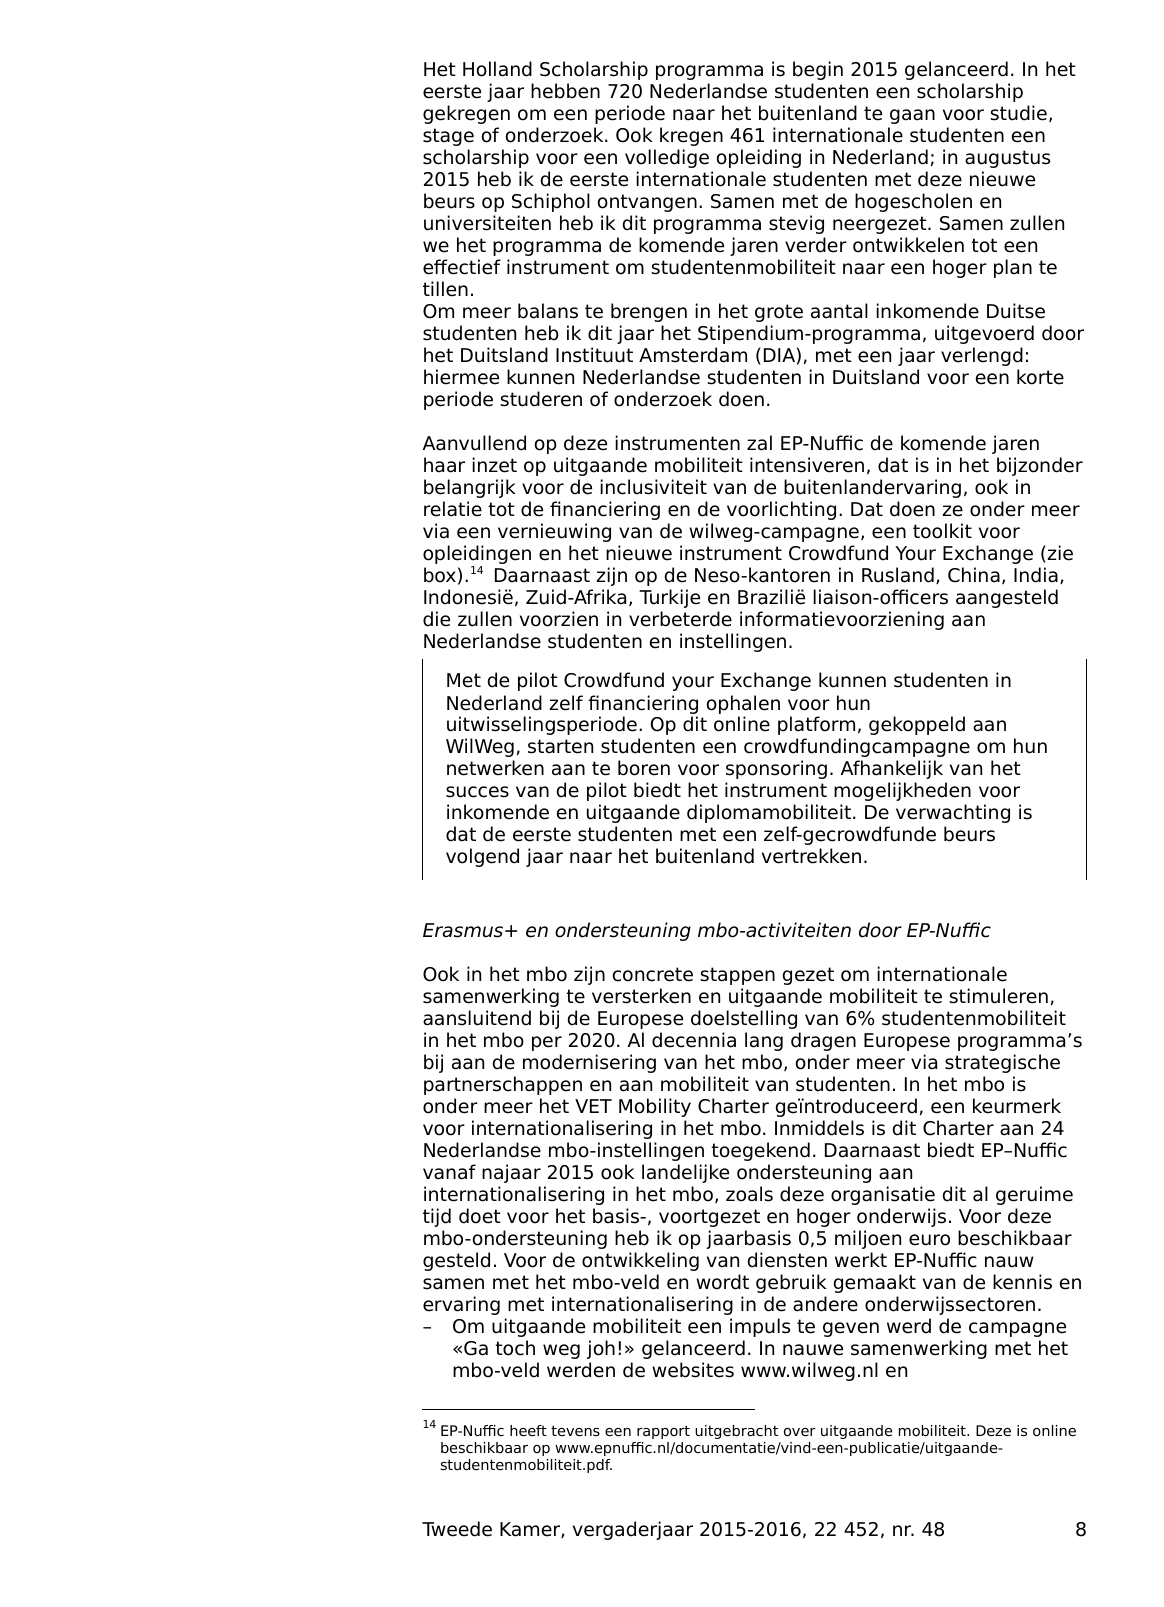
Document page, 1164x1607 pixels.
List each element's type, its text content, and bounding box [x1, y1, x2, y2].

text Ook in het mbo zijn concrete stappen gezet om internationale samenwerking te versterken en uitgaande mobiliteit te stimuleren, aansluitend bij de Europese doelstelling van 6% studentenmobiliteit in het mbo per 2020. Al decennia lang dragen Europese programma’s bij aan de modernisering van het mbo, onder meer via strategische partnerschappen en aan mobiliteit van studenten. In het mbo is onder meer het VET Mobility Charter geïntroduceerd, een keurmerk voor internationalisering in het mbo. Inmiddels is dit Charter aan 24 Nederlandse mbo-instellingen toegekend. Daarnaast biedt EP–Nuffic vanaf najaar 2015 ook landelijke ondersteuning aan internationalisering in het mbo, zoals deze organisatie dit al geruime tijd doet voor het basis-, voortgezet en hoger onderwijs. Voor deze mbo-ondersteuning heb ik op jaarbasis 0,5 miljoen euro beschikbaar gesteld. Voor de ontwikkeling van diensten werkt EP-Nuffic nauw samen met het mbo-veld en wordt gebruik gemaakt van de kennis en ervaring met internationalisering in de andere onderwijssectoren. [422, 964, 1087, 1316]
text Aanvullend op deze instrumenten zal EP-Nuffic de komende jaren haar inzet op uitgaande mobiliteit intensiveren, dat is in het bijzonder belangrijk voor de inclusiviteit van de buitenlandervaring, ook in relatie tot de financiering en de voorlichting. Dat doen ze onder meer via een vernieuwing van de wilweg-campagne, een toolkit voor opleidingen en het nieuwe instrument Crowdfund Your Exchange (zie box). Daarnaast zijn op de Neso-kantoren in Rusland, China, India, Indonesië, Zuid-Afrika, Turkije en Brazilië liaison-officers aangesteld die zullen voorzien in verbeterde informatievoorziening aan Nederlandse studenten en instellingen. [422, 433, 1087, 653]
text EP-Nuffic heeft tevens een rapport uitgebracht over uitgaande mobiliteit. Deze is online beschikbaar op www.epnuffic.nl/documentatie/vind-een-publicatie/uitgaande-studentenmobiliteit.pdf. [422, 1418, 1087, 1474]
text – Om uitgaande mobiliteit een impuls te geven werd de campagne «Ga toch weg joh!» gelanceerd. In nauwe samenwerking met het mbo-veld werden de websites www.wilweg.nl en [422, 1316, 1087, 1382]
subtitle Erasmus+ en ondersteuning mbo-activiteiten door EP-Nuffic [422, 920, 1087, 942]
table_header Met de pilot Crowdfund your Exchange kunnen studenten in Nederland zelf financiering ophalen voor hun uitwisselingsperiode. Op dit online platform, gekoppeld aan WilWeg, starten studenten een crowdfundingcampagne om hun netwerken aan te boren voor sponsoring. Afhankelijk van het succes van de pilot biedt het instrument mogelijkheden voor inkomende en uitgaande diplomamobiliteit. De verwachting is dat de eerste studenten met een zelf-gecrowdfunde beurs volgend jaar naar het buitenland vertrekken. [423, 659, 1086, 880]
text Het Holland Scholarship programma is begin 2015 gelanceerd. In het eerste jaar hebben 720 Nederlandse studenten een scholarship gekregen om een periode naar het buitenland te gaan voor studie, stage of onderzoek. Ook kregen 461 internationale studenten een scholarship voor een volledige opleiding in Nederland; in augustus 2015 heb ik de eerste internationale studenten met deze nieuwe beurs op Schiphol ontvangen. Samen met de hogescholen en universiteiten heb ik dit programma stevig neergezet. Samen zullen we het programma de komende jaren verder ontwikkelen tot een effectief instrument om studentenmobiliteit naar een hoger plan te tillen. [422, 59, 1087, 301]
text Om meer balans te brengen in het grote aantal inkomende Duitse studenten heb ik dit jaar het Stipendium-programma, uitgevoerd door het Duitsland Instituut Amsterdam (DIA), met een jaar verlengd: hiermee kunnen Nederlandse studenten in Duitsland voor een korte periode studeren of onderzoek doen. [422, 301, 1087, 411]
